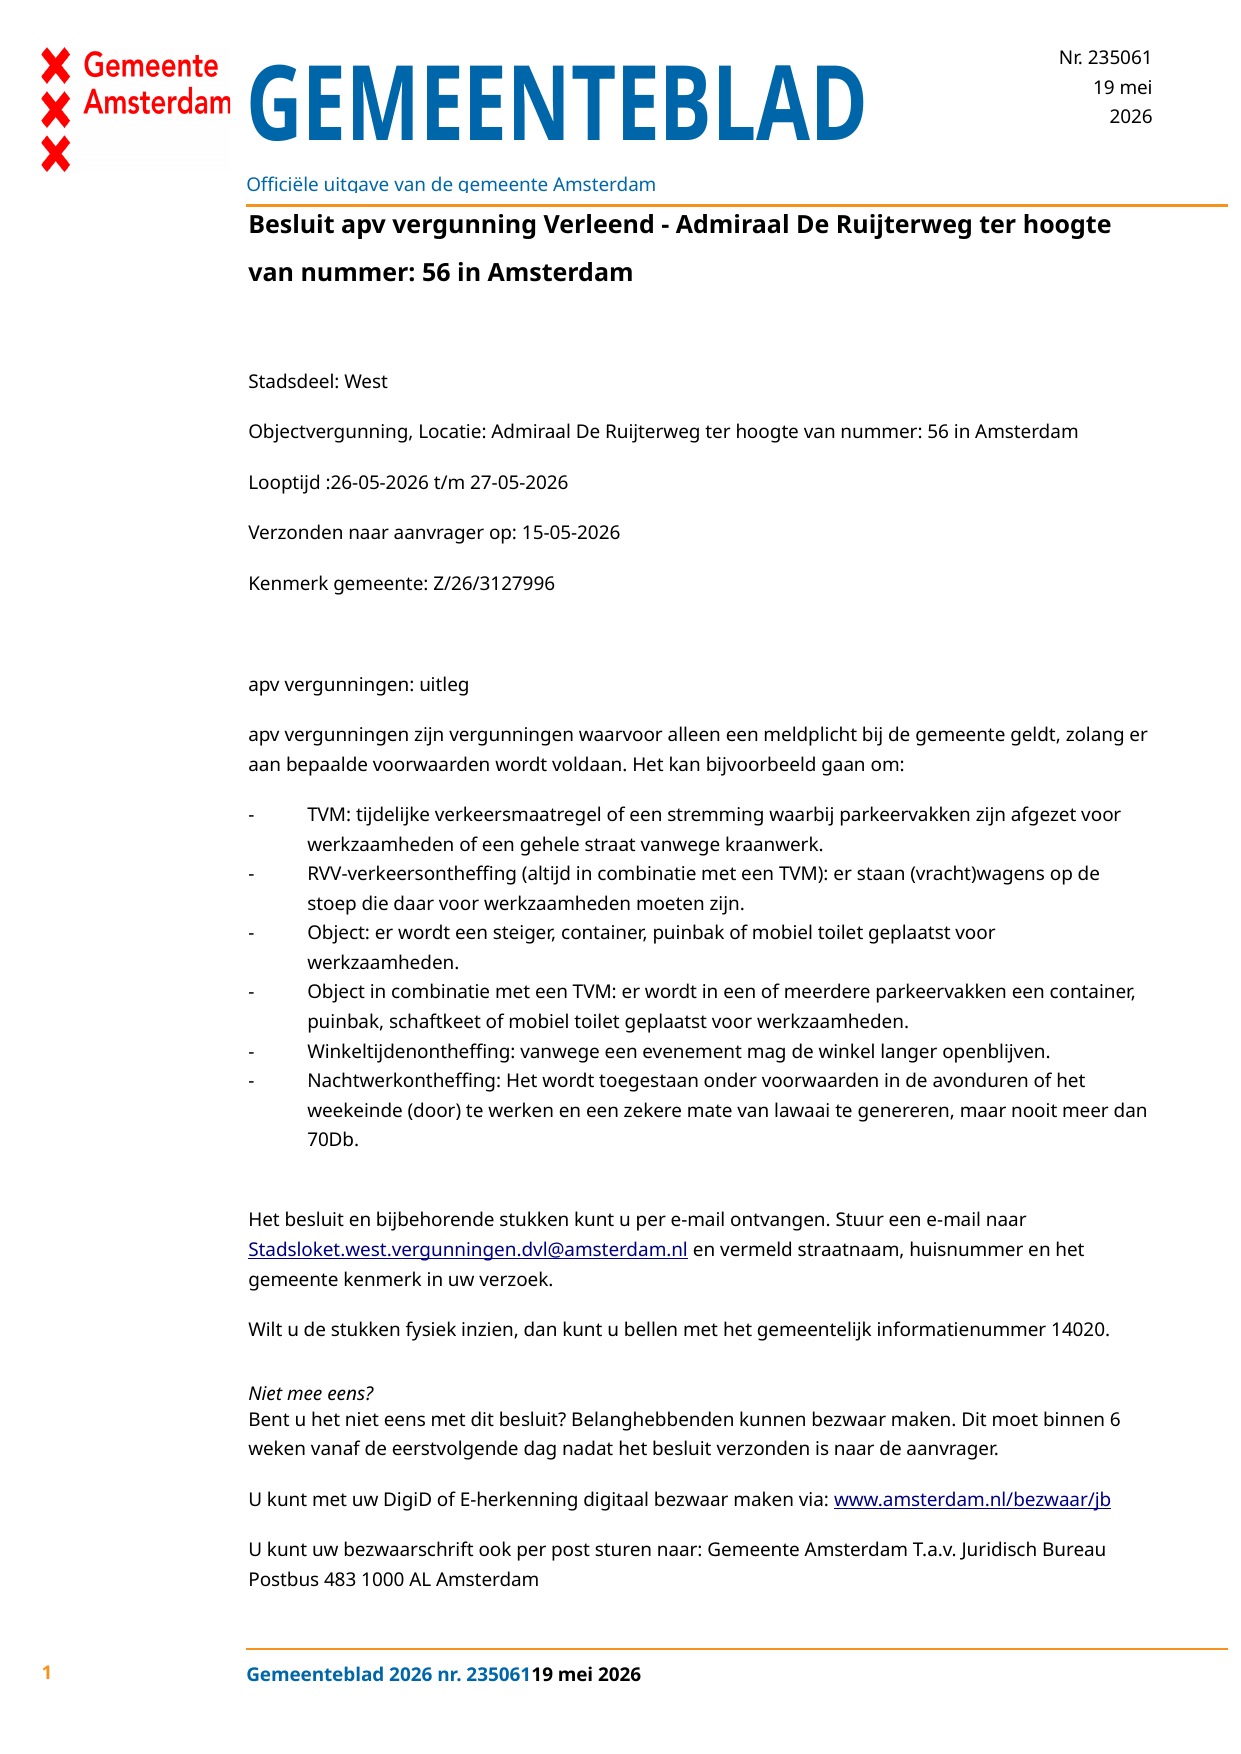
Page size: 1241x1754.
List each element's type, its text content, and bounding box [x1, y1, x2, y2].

text U kunt uw bezwaarschrift ook per post sturen naar: Gemeente Amsterdam T.a.v. Juridisch Bureau Postbus 483 1000 AL Amsterdam [248, 1536, 1152, 1592]
text Kenmerk gemeente: Z/26/3127996 [248, 570, 1152, 596]
list Object: er wordt een steiger, container, puinbak of mobiel toilet geplaatst voor werkzaamheden. [248, 919, 1152, 975]
text Verzonden naar aanvrager op: 15-05-2026 [248, 519, 1152, 545]
text Objectvergunning, Locatie: Admiraal De Ruijterweg ter hoogte van nummer: 56 in Amsterdam [248, 419, 1152, 444]
text Stadsdeel: West [248, 368, 1152, 394]
text Niet mee eens? [248, 1380, 1152, 1406]
text Het besluit en bijbehorende stukken kunt u per e-mail ontvangen. Stuur een e-mail naar Stadsloket.west.vergunningen.dvl@amsterdam.nl en vermeld straatnaam, huisnummer en het gemeente kenmerk in uw verzoek. [248, 1207, 1152, 1292]
list TVM: tijdelijke verkeersmaatregel of een stremming waarbij parkeervakken zijn afgezet voor werkzaamheden of een gehele straat vanwege kraanwerk. [248, 801, 1152, 857]
text Wilt u de stukken fysiek inzien, dan kunt u bellen met het gemeentelijk informatienummer 14020. [248, 1316, 1152, 1342]
text Bent u het niet eens met dit besluit? Belanghebbenden kunnen bezwaar maken. Dit moet binnen 6 weken vanaf de eerstvolgende dag nadat het besluit verzonden is naar de aanvrager. [248, 1406, 1152, 1461]
text apv vergunningen zijn vergunningen waarvoor alleen een meldplicht bij de gemeente geldt, zolang er aan bepaalde voorwaarden wordt voldaan. Het kan bijvoorbeeld gaan om: [248, 721, 1152, 777]
list Winkeltijdenontheffing: vanwege een evenement mag de winkel langer openblijven. [248, 1038, 1152, 1064]
text U kunt met uw DigiD of E-herkenning digitaal bezwaar maken via: www.amsterdam.nl/bezwaar/jb [248, 1486, 1152, 1512]
text apv vergunningen: uitleg [248, 671, 1152, 697]
picture [41, 47, 231, 172]
text Looptijd :26-05-2026 t/m 27-05-2026 [248, 469, 1152, 495]
list Nachtwerkontheffing: Het wordt toegestaan onder voorwaarden in de avonduren of het weekeinde (door) te werken en een zekere mate van lawaai te genereren, maar nooit meer dan 70Db. [248, 1067, 1152, 1152]
list Object in combinatie met een TVM: er wordt in een of meerdere parkeervakken een container, puinbak, schaftkeet of mobiel toilet geplaatst voor werkzaamheden. [248, 979, 1152, 1034]
text Besluit apv vergunning Verleend - Admiraal De Ruijterweg ter hoogte van nummer: 56 in Amsterdam [248, 207, 1152, 288]
list RVV-verkeersontheffing (altijd in combinatie met een TVM): er staan (vracht)wagens op de stoep die daar voor werkzaamheden moeten zijn. [248, 860, 1152, 916]
